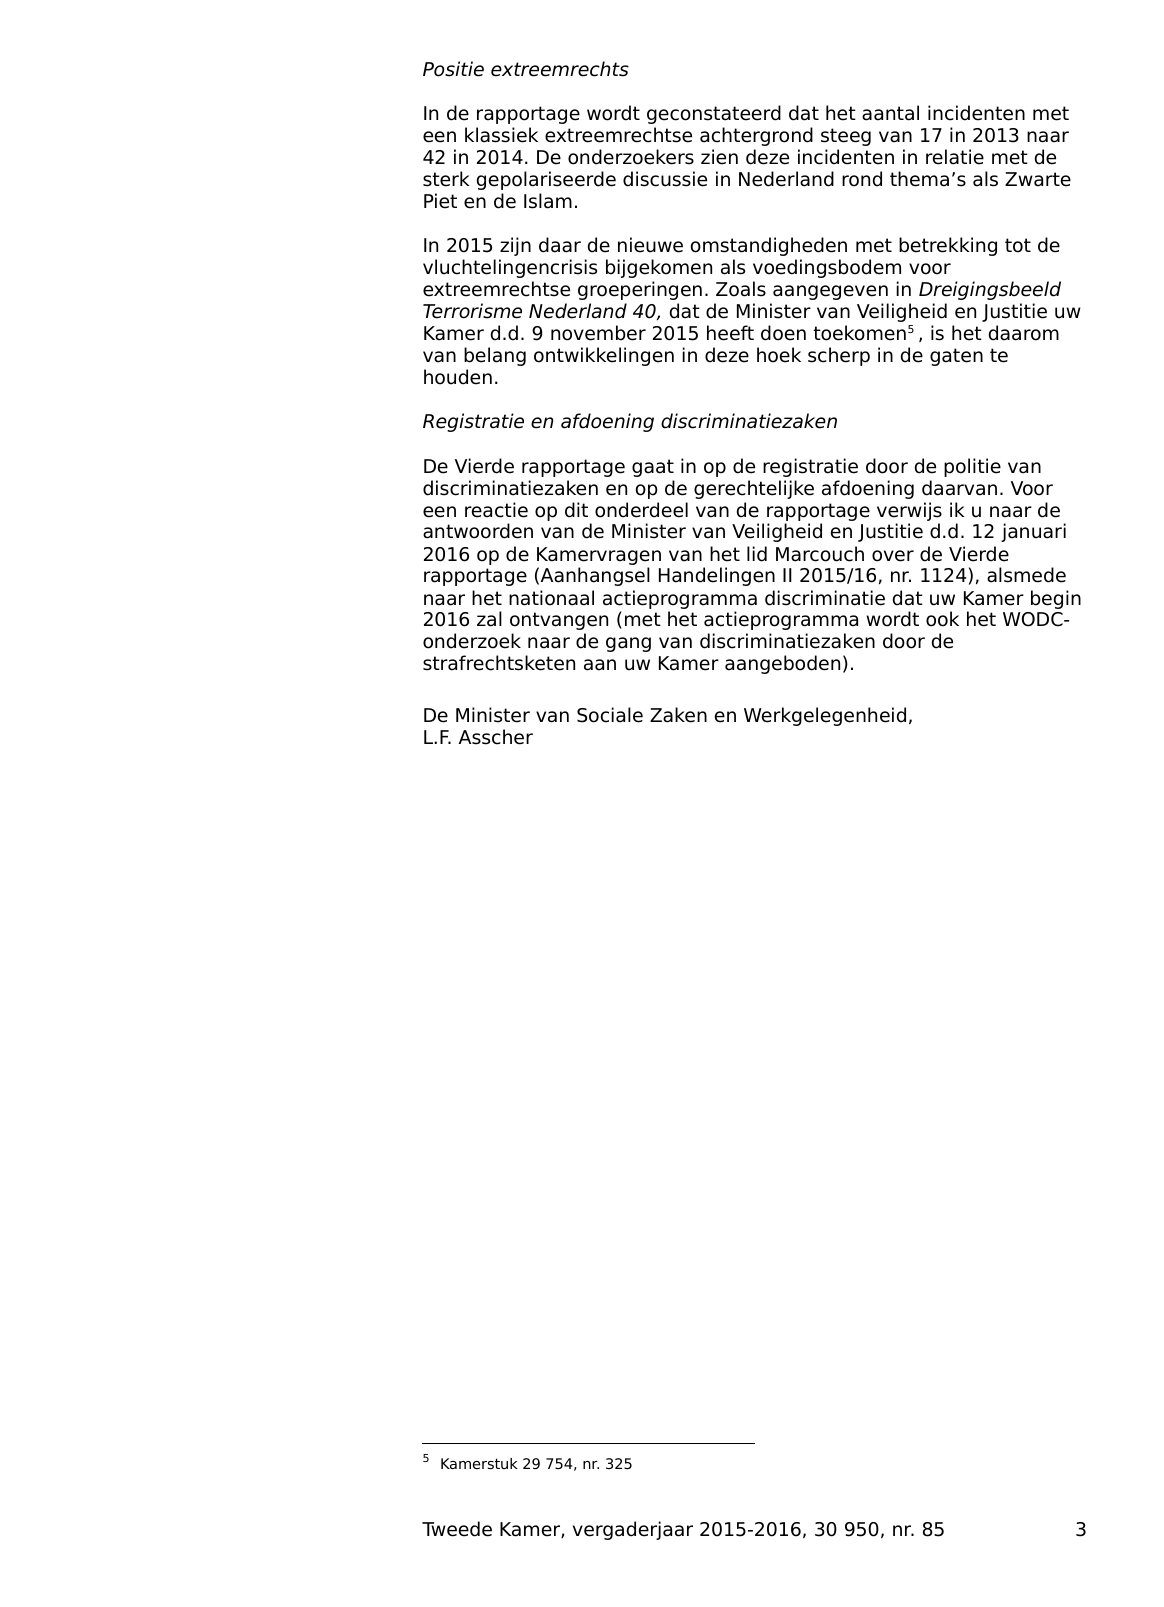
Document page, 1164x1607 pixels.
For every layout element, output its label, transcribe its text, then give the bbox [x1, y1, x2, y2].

text Kamerstuk 29 754, nr. 325 [422, 1452, 1087, 1474]
subtitle Registratie en afdoening discriminatiezaken [422, 411, 1087, 433]
text In de rapportage wordt geconstateerd dat het aantal incidenten met een klassiek extreemrechtse achtergrond steeg van 17 in 2013 naar 42 in 2014. De onderzoekers zien deze incidenten in relatie met de sterk gepolariseerde discussie in Nederland rond thema’s als Zwarte Piet en de Islam. [422, 103, 1087, 213]
text In 2015 zijn daar de nieuwe omstandigheden met betrekking tot de vluchtelingencrisis bijgekomen als voedingsbodem voor extreemrechtse groeperingen. Zoals aangegeven in Dreigingsbeeld Terrorisme Nederland 40, dat de Minister van Veiligheid en Justitie uw Kamer d.d. 9 november 2015 heeft doen toekomen, is het daarom van belang ontwikkelingen in deze hoek scherp in de gaten te houden. [422, 235, 1087, 389]
text De Minister van Sociale Zaken en Werkgelegenheid, L.F. Asscher [422, 705, 1087, 749]
text De Vierde rapportage gaat in op de registratie door de politie van discriminatiezaken en op de gerechtelijke afdoening daarvan. Voor een reactie op dit onderdeel van de rapportage verwijs ik u naar de antwoorden van de Minister van Veiligheid en Justitie d.d. 12 januari 2016 op de Kamervragen van het lid Marcouch over de Vierde rapportage (Aanhangsel Handelingen II 2015/16, nr. 1124), alsmede naar het nationaal actieprogramma discriminatie dat uw Kamer begin 2016 zal ontvangen (met het actieprogramma wordt ook het WODC-onderzoek naar de gang van discriminatiezaken door de strafrechtsketen aan uw Kamer aangeboden). [422, 456, 1087, 675]
subtitle Positie extreemrechts [422, 59, 1087, 81]
